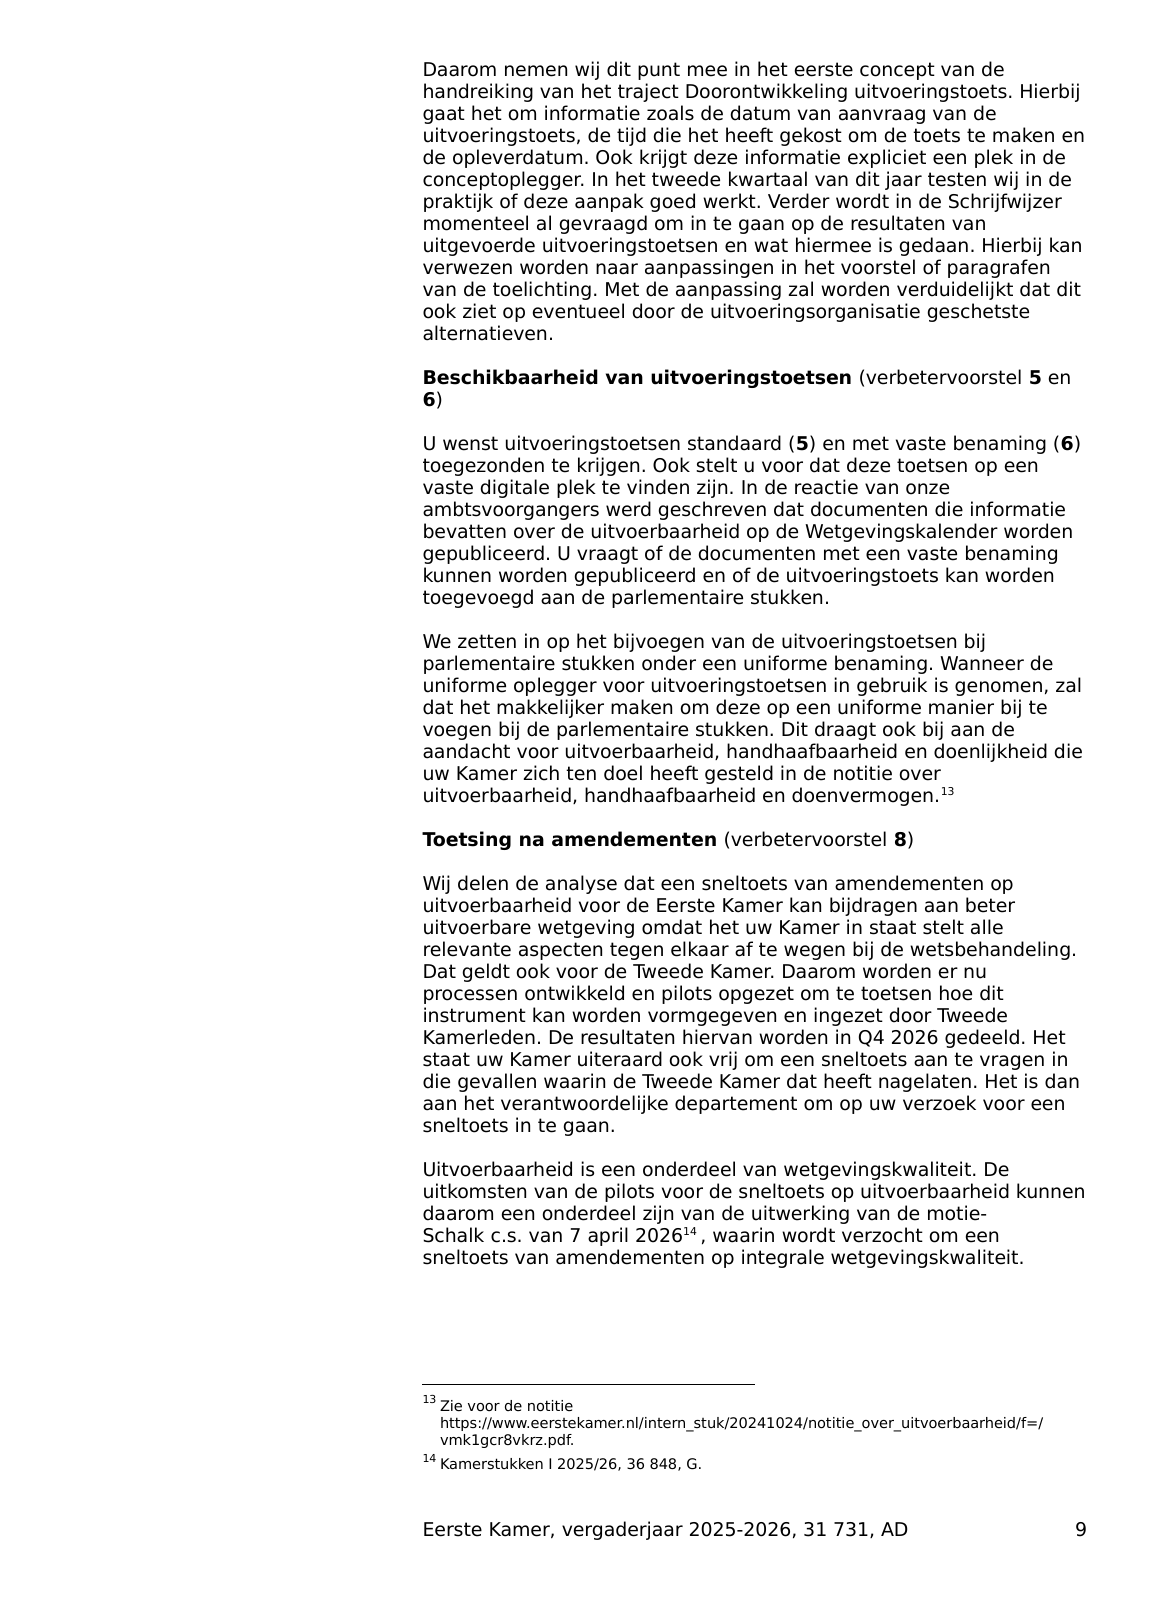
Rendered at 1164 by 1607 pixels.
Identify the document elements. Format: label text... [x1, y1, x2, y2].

text U wenst uitvoeringstoetsen standaard (5) en met vaste benaming (6) toegezonden te krijgen. Ook stelt u voor dat deze toetsen op een vaste digitale plek te vinden zijn. In de reactie van onze ambtsvoorgangers werd geschreven dat documenten die informatie bevatten over de uitvoerbaarheid op de Wetgevingskalender worden gepubliceerd. U vraagt of de documenten met een vaste benaming kunnen worden gepubliceerd en of de uitvoeringstoets kan worden toegevoegd aan de parlementaire stukken. [422, 433, 1087, 609]
text Kamerstukken I 2025/26, 36 848, G. [422, 1452, 1087, 1474]
text Zie voor de notitie https://www.eerstekamer.nl/intern_stuk/20241024/notitie_over_uitvoerbaarheid/f=/vmk1gcr8vkrz.pdf. [422, 1393, 1087, 1449]
text We zetten in op het bijvoegen van de uitvoeringstoetsen bij parlementaire stukken onder een uniforme benaming. Wanneer de uniforme oplegger voor uitvoeringstoetsen in gebruik is genomen, zal dat het makkelijker maken om deze op een uniforme manier bij te voegen bij de parlementaire stukken. Dit draagt ook bij aan de aandacht voor uitvoerbaarheid, handhaafbaarheid en doenlijkheid die uw Kamer zich ten doel heeft gesteld in de notitie over uitvoerbaarheid, handhaafbaarheid en doenvermogen. [422, 631, 1087, 807]
subtitle Beschikbaarheid van uitvoeringstoetsen (verbetervoorstel 5 en 6) [422, 367, 1087, 411]
subtitle Toetsing na amendementen (verbetervoorstel 8) [422, 829, 1087, 851]
text Daarom nemen wij dit punt mee in het eerste concept van de handreiking van het traject Doorontwikkeling uitvoeringstoets. Hierbij gaat het om informatie zoals de datum van aanvraag van de uitvoeringstoets, de tijd die het heeft gekost om de toets te maken en de opleverdatum. Ook krijgt deze informatie expliciet een plek in de conceptoplegger. In het tweede kwartaal van dit jaar testen wij in de praktijk of deze aanpak goed werkt. Verder wordt in de Schrijfwijzer momenteel al gevraagd om in te gaan op de resultaten van uitgevoerde uitvoeringstoetsen en wat hiermee is gedaan. Hierbij kan verwezen worden naar aanpassingen in het voorstel of paragrafen van de toelichting. Met de aanpassing zal worden verduidelijkt dat dit ook ziet op eventueel door de uitvoeringsorganisatie geschetste alternatieven. [422, 59, 1087, 345]
text Uitvoerbaarheid is een onderdeel van wetgevingskwaliteit. De uitkomsten van de pilots voor de sneltoets op uitvoerbaarheid kunnen daarom een onderdeel zijn van de uitwerking van de motie-Schalk c.s. van 7 april 2026, waarin wordt verzocht om een sneltoets van amendementen op integrale wetgevingskwaliteit. [422, 1159, 1087, 1269]
text Wij delen de analyse dat een sneltoets van amendementen op uitvoerbaarheid voor de Eerste Kamer kan bijdragen aan beter uitvoerbare wetgeving omdat het uw Kamer in staat stelt alle relevante aspecten tegen elkaar af te wegen bij de wetsbehandeling. Dat geldt ook voor de Tweede Kamer. Daarom worden er nu processen ontwikkeld en pilots opgezet om te toetsen hoe dit instrument kan worden vormgegeven en ingezet door Tweede Kamerleden. De resultaten hiervan worden in Q4 2026 gedeeld. Het staat uw Kamer uiteraard ook vrij om een sneltoets aan te vragen in die gevallen waarin de Tweede Kamer dat heeft nagelaten. Het is dan aan het verantwoordelijke departement om op uw verzoek voor een sneltoets in te gaan. [422, 873, 1087, 1137]
